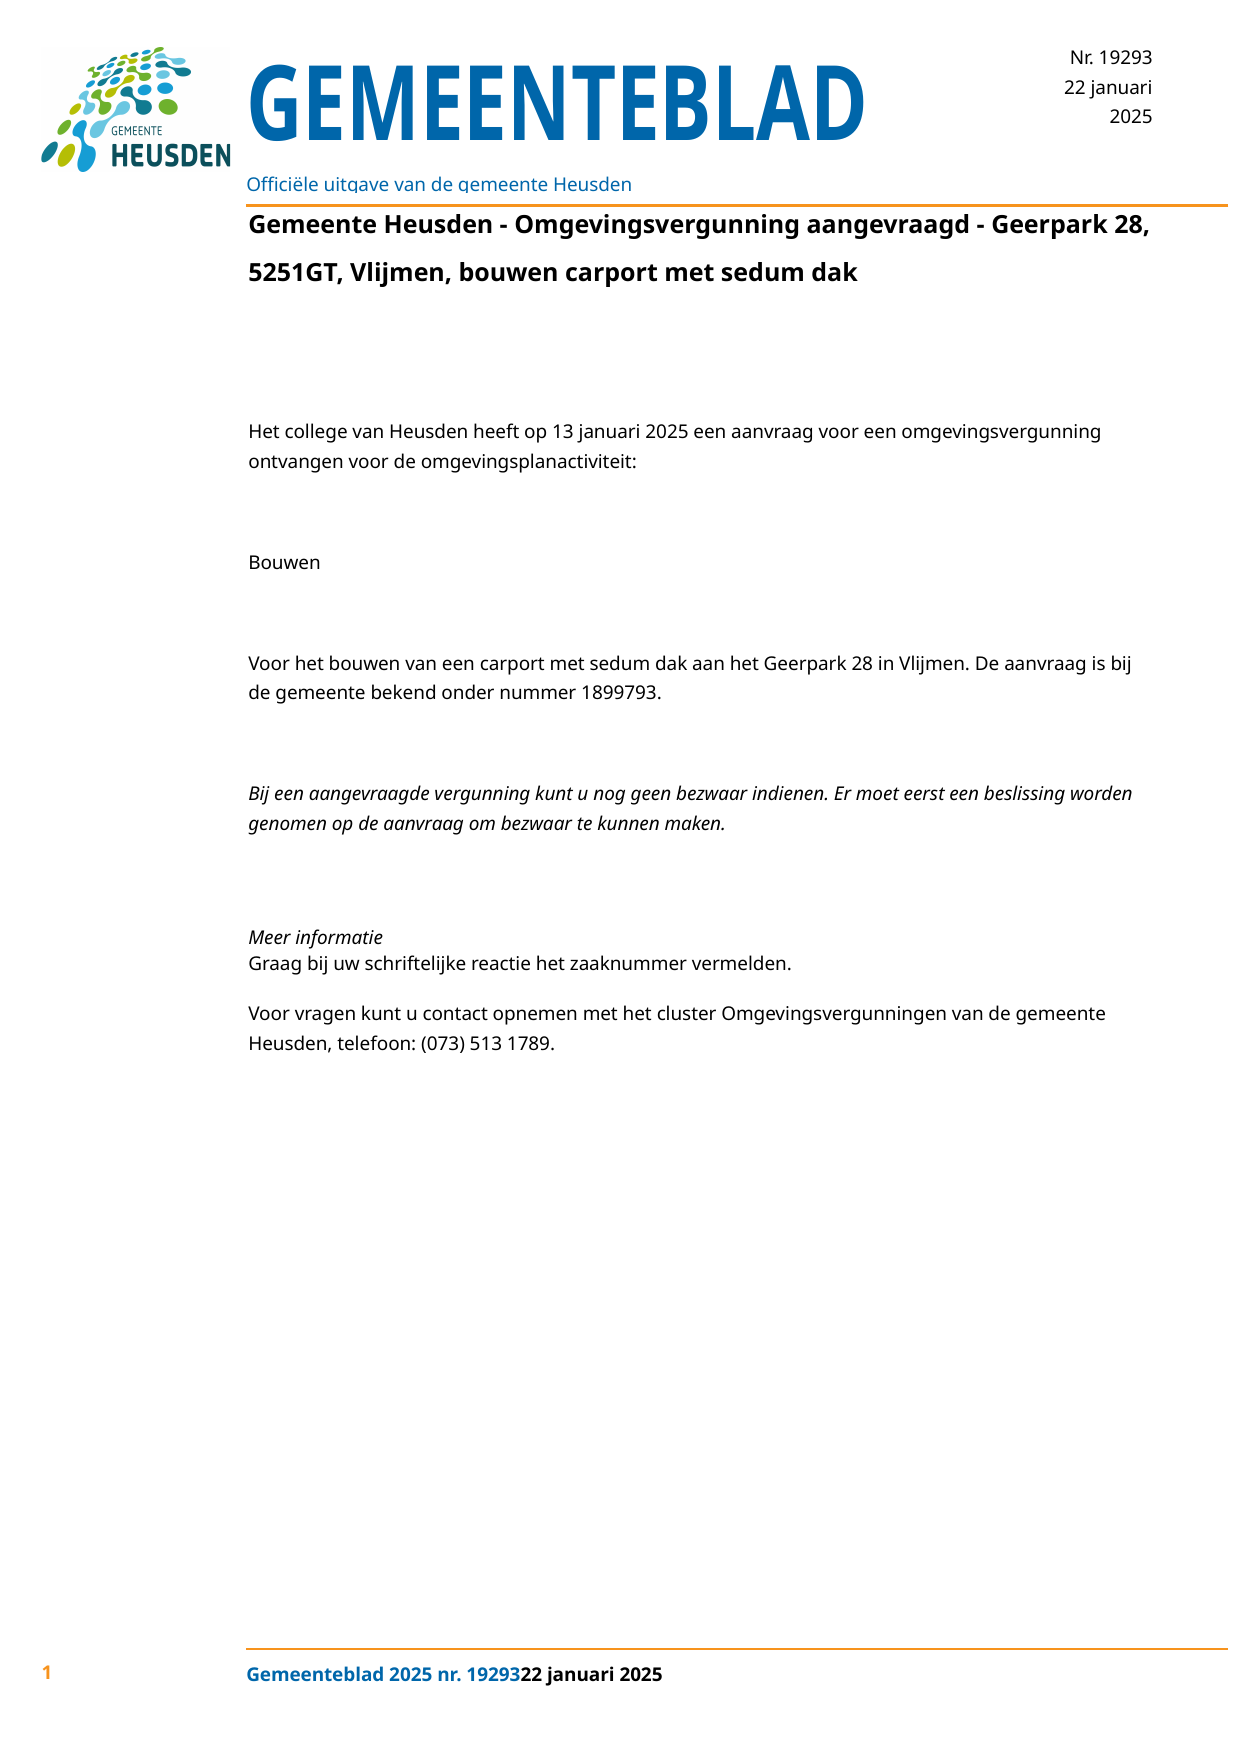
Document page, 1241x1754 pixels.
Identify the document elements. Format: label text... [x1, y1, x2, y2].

text Bouwen [248, 549, 1152, 575]
picture [41, 47, 231, 172]
text Gemeente Heusden - Omgevingsvergunning aangevraagd - Geerpark 28, 5251GT, Vlijmen, bouwen carport met sedum dak [248, 207, 1152, 288]
text Graag bij uw schriftelijke reactie het zaaknummer vermelden. [248, 950, 1152, 976]
text Voor het bouwen van een carport met sedum dak aan het Geerpark 28 in Vlijmen. De aanvraag is bij de gemeente bekend onder nummer 1899793. [248, 650, 1152, 705]
text Het college van Heusden heeft op 13 januari 2025 een aanvraag voor een omgevingsvergunning ontvangen voor de omgevingsplanactiviteit: [248, 419, 1152, 474]
text Meer informatie [248, 924, 1152, 950]
text Bij een aangevraagde vergunning kunt u nog geen bezwaar indienen. Er moet eerst een beslissing worden genomen op de aanvraag om bezwaar te kunnen maken. [248, 780, 1152, 836]
text Voor vragen kunt u contact opnemen met het cluster Omgevingsvergunningen van de gemeente Heusden, telefoon: (073) 513 1789. [248, 1001, 1152, 1056]
